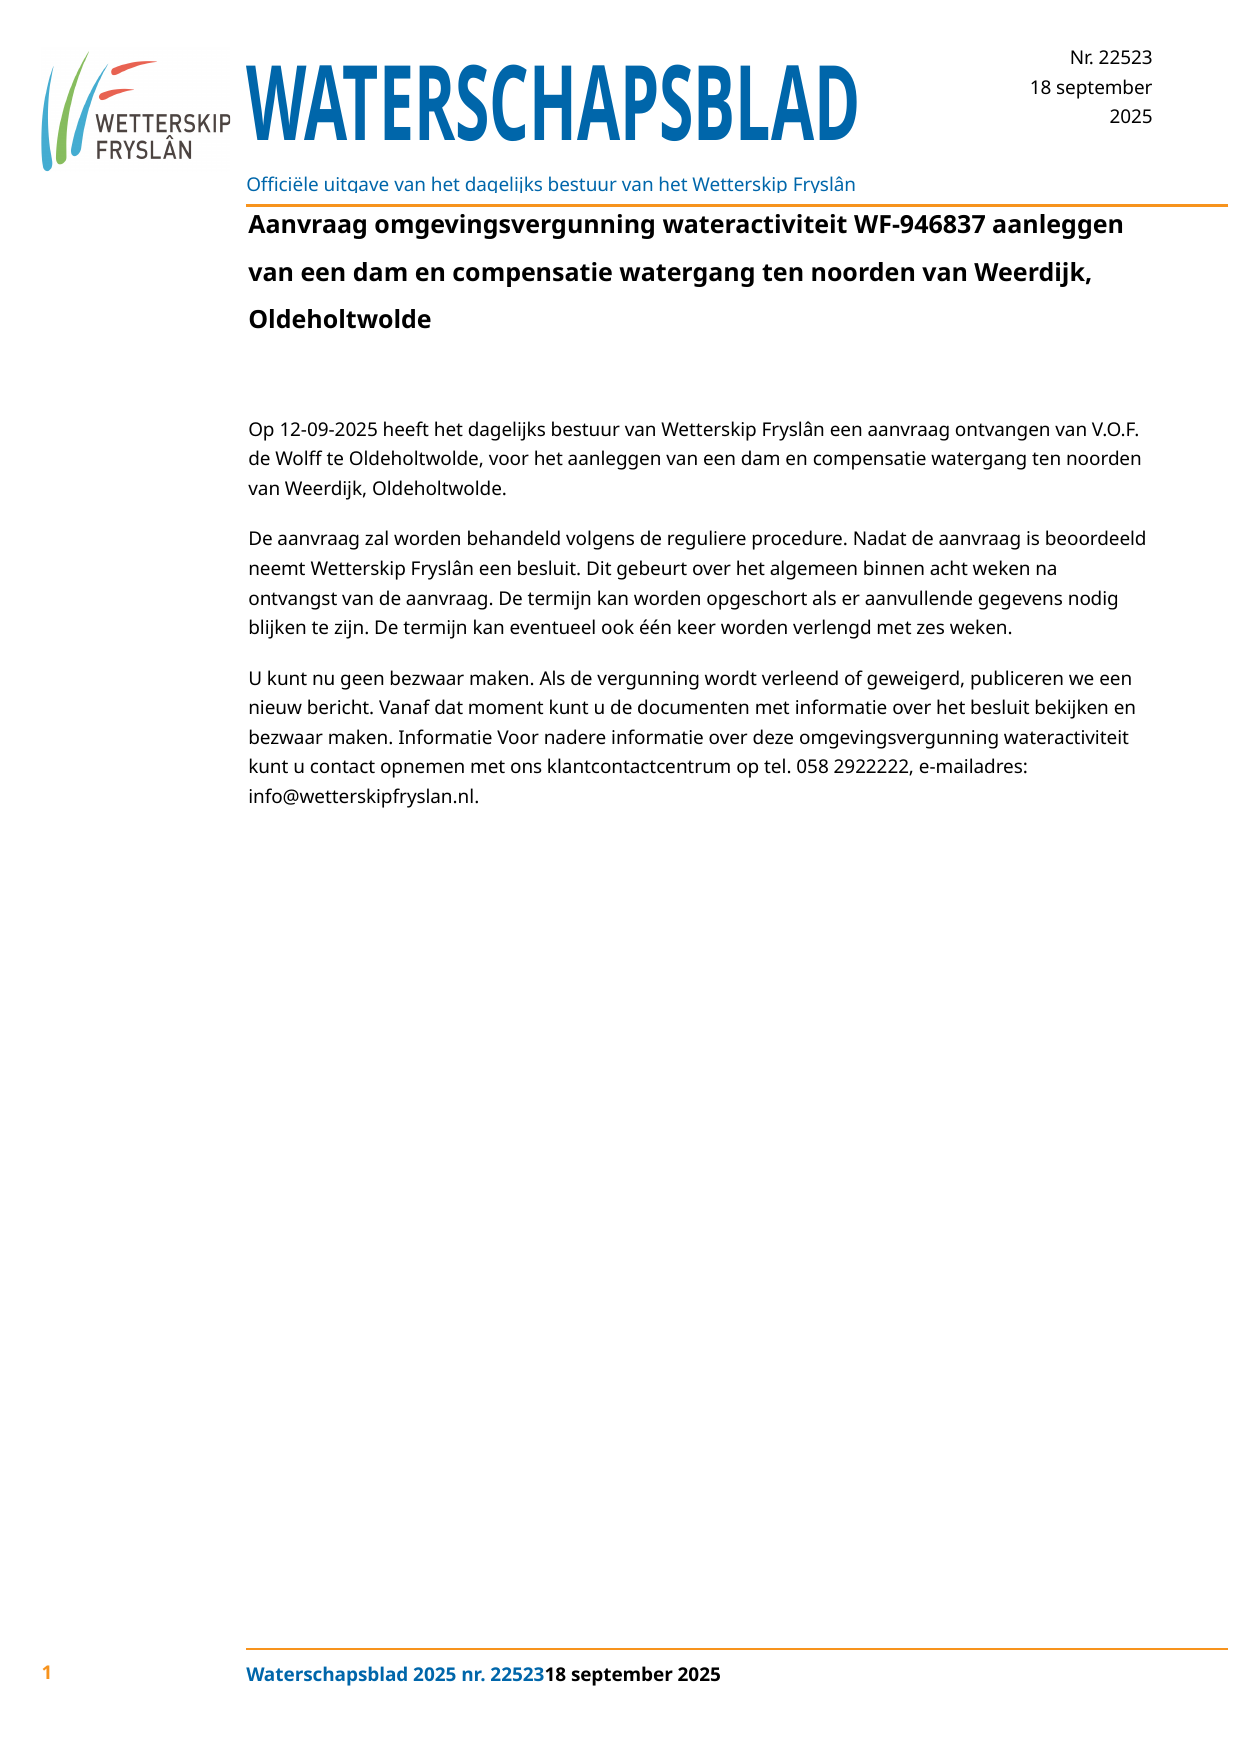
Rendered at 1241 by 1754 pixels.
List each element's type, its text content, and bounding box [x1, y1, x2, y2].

picture [41, 47, 231, 172]
text Aanvraag omgevingsvergunning wateractiviteit WF-946837 aanleggen van een dam en compensatie watergang ten noorden van Weerdijk, Oldeholtwolde [248, 207, 1152, 336]
text De aanvraag zal worden behandeld volgens de reguliere procedure. Nadat de aanvraag is beoordeeld neemt Wetterskip Fryslân een besluit. Dit gebeurt over het algemeen binnen acht weken na ontvangst van de aanvraag. De termijn kan worden opgeschort als er aanvullende gegevens nodig blijken te zijn. De termijn kan eventueel ook één keer worden verlengd met zes weken. [248, 526, 1152, 640]
text Op 12-09-2025 heeft het dagelijks bestuur van Wetterskip Fryslân een aanvraag ontvangen van V.O.F. de Wolff te Oldeholtwolde, voor het aanleggen van een dam en compensatie watergang ten noorden van Weerdijk, Oldeholtwolde. [248, 416, 1152, 501]
text U kunt nu geen bezwaar maken. Als de vergunning wordt verleend of geweigerd, publiceren we een nieuw bericht. Vanaf dat moment kunt u de documenten met informatie over het besluit bekijken en bezwaar maken. Informatie Voor nadere informatie over deze omgevingsvergunning wateractiviteit kunt u contact opnemen met ons klantcontactcentrum op tel. 058 2922222, e-mailadres: info@wetterskipfryslan.nl. [248, 665, 1152, 809]
